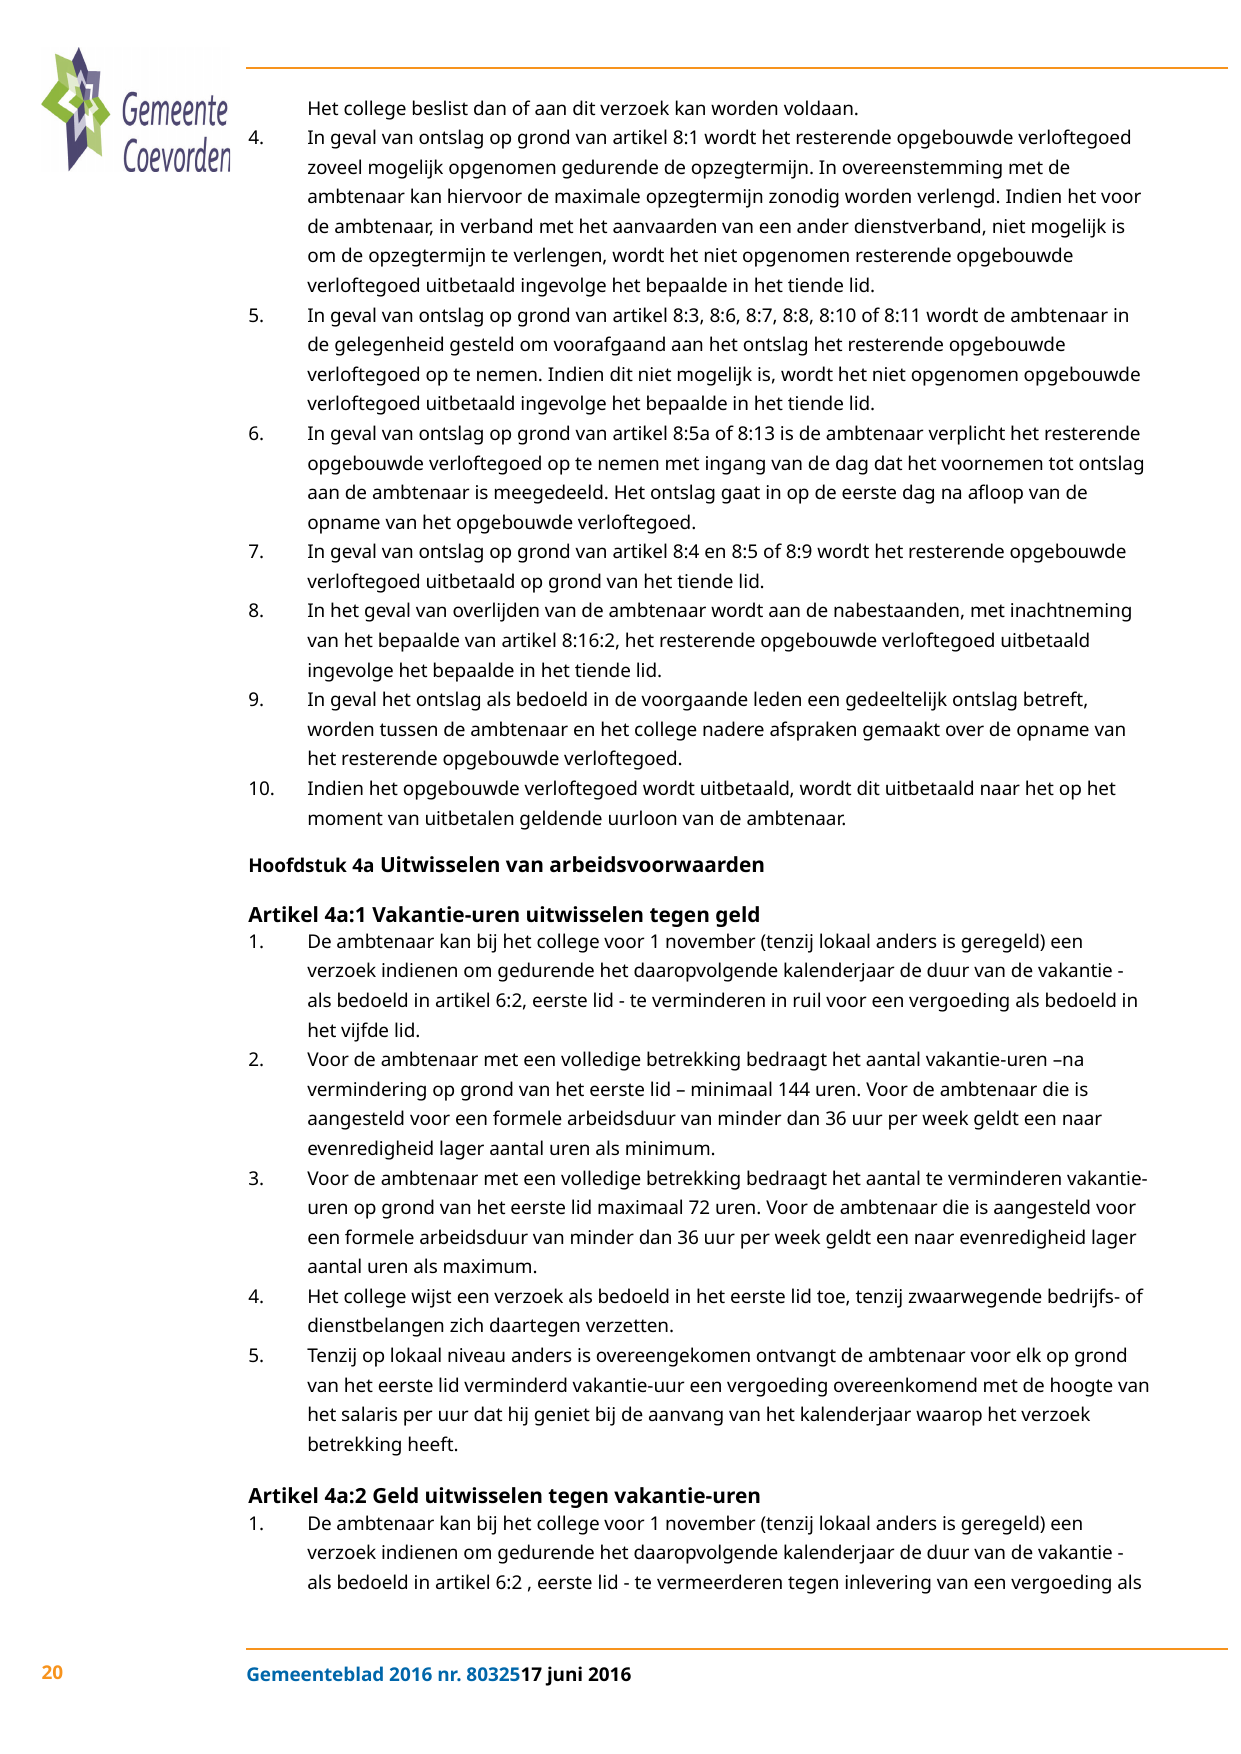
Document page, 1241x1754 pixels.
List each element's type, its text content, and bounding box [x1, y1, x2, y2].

list Voor de ambtenaar met een volledige betrekking bedraagt het aantal vakantie-uren –na vermindering op grond van het eerste lid – minimaal 144 uren. Voor de ambtenaar die is aangesteld voor een formele arbeidsduur van minder dan 36 uur per week geldt een naar evenredigheid lager aantal uren als minimum. [248, 1046, 1152, 1161]
list In het geval van overlijden van de ambtenaar wordt aan de nabestaanden, met inachtneming van het bepaalde van artikel 8:16:2, het resterende opgebouwde verloftegoed uitbetaald ingevolge het bepaalde in het tiende lid. [248, 598, 1152, 683]
list In geval van ontslag op grond van artikel 8:5a of 8:13 is de ambtenaar verplicht het resterende opgebouwde verloftegoed op te nemen met ingang van de dag dat het voornemen tot ontslag aan de ambtenaar is meegedeeld. Het ontslag gaat in op de eerste dag na afloop van de opname van het opgebouwde verloftegoed. [248, 420, 1152, 535]
list Tenzij op lokaal niveau anders is overeengekomen ontvangt de ambtenaar voor elk op grond van het eerste lid verminderd vakantie-uur een vergoeding overeenkomend met de hoogte van het salaris per uur dat hij geniet bij de aanvang van het kalenderjaar waarop het verzoek betrekking heeft. [248, 1342, 1152, 1457]
text Artikel 4a:1 Vakantie-uren uitwisselen tegen geld [248, 900, 1152, 928]
list In geval van ontslag op grond van artikel 8:4 en 8:5 of 8:9 wordt het resterende opgebouwde verloftegoed uitbetaald op grond van het tiende lid. [248, 538, 1152, 594]
list De ambtenaar kan bij het college voor 1 november (tenzij lokaal anders is geregeld) een verzoek indienen om gedurende het daaropvolgende kalenderjaar de duur van de vakantie - als bedoeld in artikel 6:2, eerste lid - te verminderen in ruil voor een vergoeding als bedoeld in het vijfde lid. [248, 928, 1152, 1043]
list Voor de ambtenaar met een volledige betrekking bedraagt het aantal te verminderen vakantie-uren op grond van het eerste lid maximaal 72 uren. Voor de ambtenaar die is aangesteld voor een formele arbeidsduur van minder dan 36 uur per week geldt een naar evenredigheid lager aantal uren als maximum. [248, 1165, 1152, 1279]
list In geval van ontslag op grond van artikel 8:1 wordt het resterende opgebouwde verloftegoed zoveel mogelijk opgenomen gedurende de opzegtermijn. In overeenstemming met de ambtenaar kan hiervoor de maximale opzegtermijn zonodig worden verlengd. Indien het voor de ambtenaar, in verband met het aanvaarden van een ander dienstverband, niet mogelijk is om de opzegtermijn te verlengen, wordt het niet opgenomen resterende opgebouwde verloftegoed uitbetaald ingevolge het bepaalde in het tiende lid. [248, 124, 1152, 298]
list Het college beslist dan of aan dit verzoek kan worden voldaan. [248, 95, 1152, 121]
list In geval het ontslag als bedoeld in de voorgaande leden een gedeeltelijk ontslag betreft, worden tussen de ambtenaar en het college nadere afspraken gemaakt over de opname van het resterende opgebouwde verloftegoed. [248, 686, 1152, 771]
text Hoofdstuk 4a Uitwisselen van arbeidsvoorwaarden [248, 850, 1152, 879]
list Indien het opgebouwde verloftegoed wordt uitbetaald, wordt dit uitbetaald naar het op het moment van uitbetalen geldende uurloon van de ambtenaar. [248, 775, 1152, 831]
list Het college wijst een verzoek als bedoeld in het eerste lid toe, tenzij zwaarwegende bedrijfs- of dienstbelangen zich daartegen verzetten. [248, 1283, 1152, 1338]
picture [41, 47, 231, 172]
text Artikel 4a:2 Geld uitwisselen tegen vakantie-uren [248, 1481, 1152, 1510]
list De ambtenaar kan bij het college voor 1 november (tenzij lokaal anders is geregeld) een verzoek indienen om gedurende het daaropvolgende kalenderjaar de duur van de vakantie - als bedoeld in artikel 6:2 , eerste lid - te vermeerderen tegen inlevering van een vergoeding als [248, 1510, 1152, 1595]
list In geval van ontslag op grond van artikel 8:3, 8:6, 8:7, 8:8, 8:10 of 8:11 wordt de ambtenaar in de gelegenheid gesteld om voorafgaand aan het ontslag het resterende opgebouwde verloftegoed op te nemen. Indien dit niet mogelijk is, wordt het niet opgenomen opgebouwde verloftegoed uitbetaald ingevolge het bepaalde in het tiende lid. [248, 302, 1152, 416]
